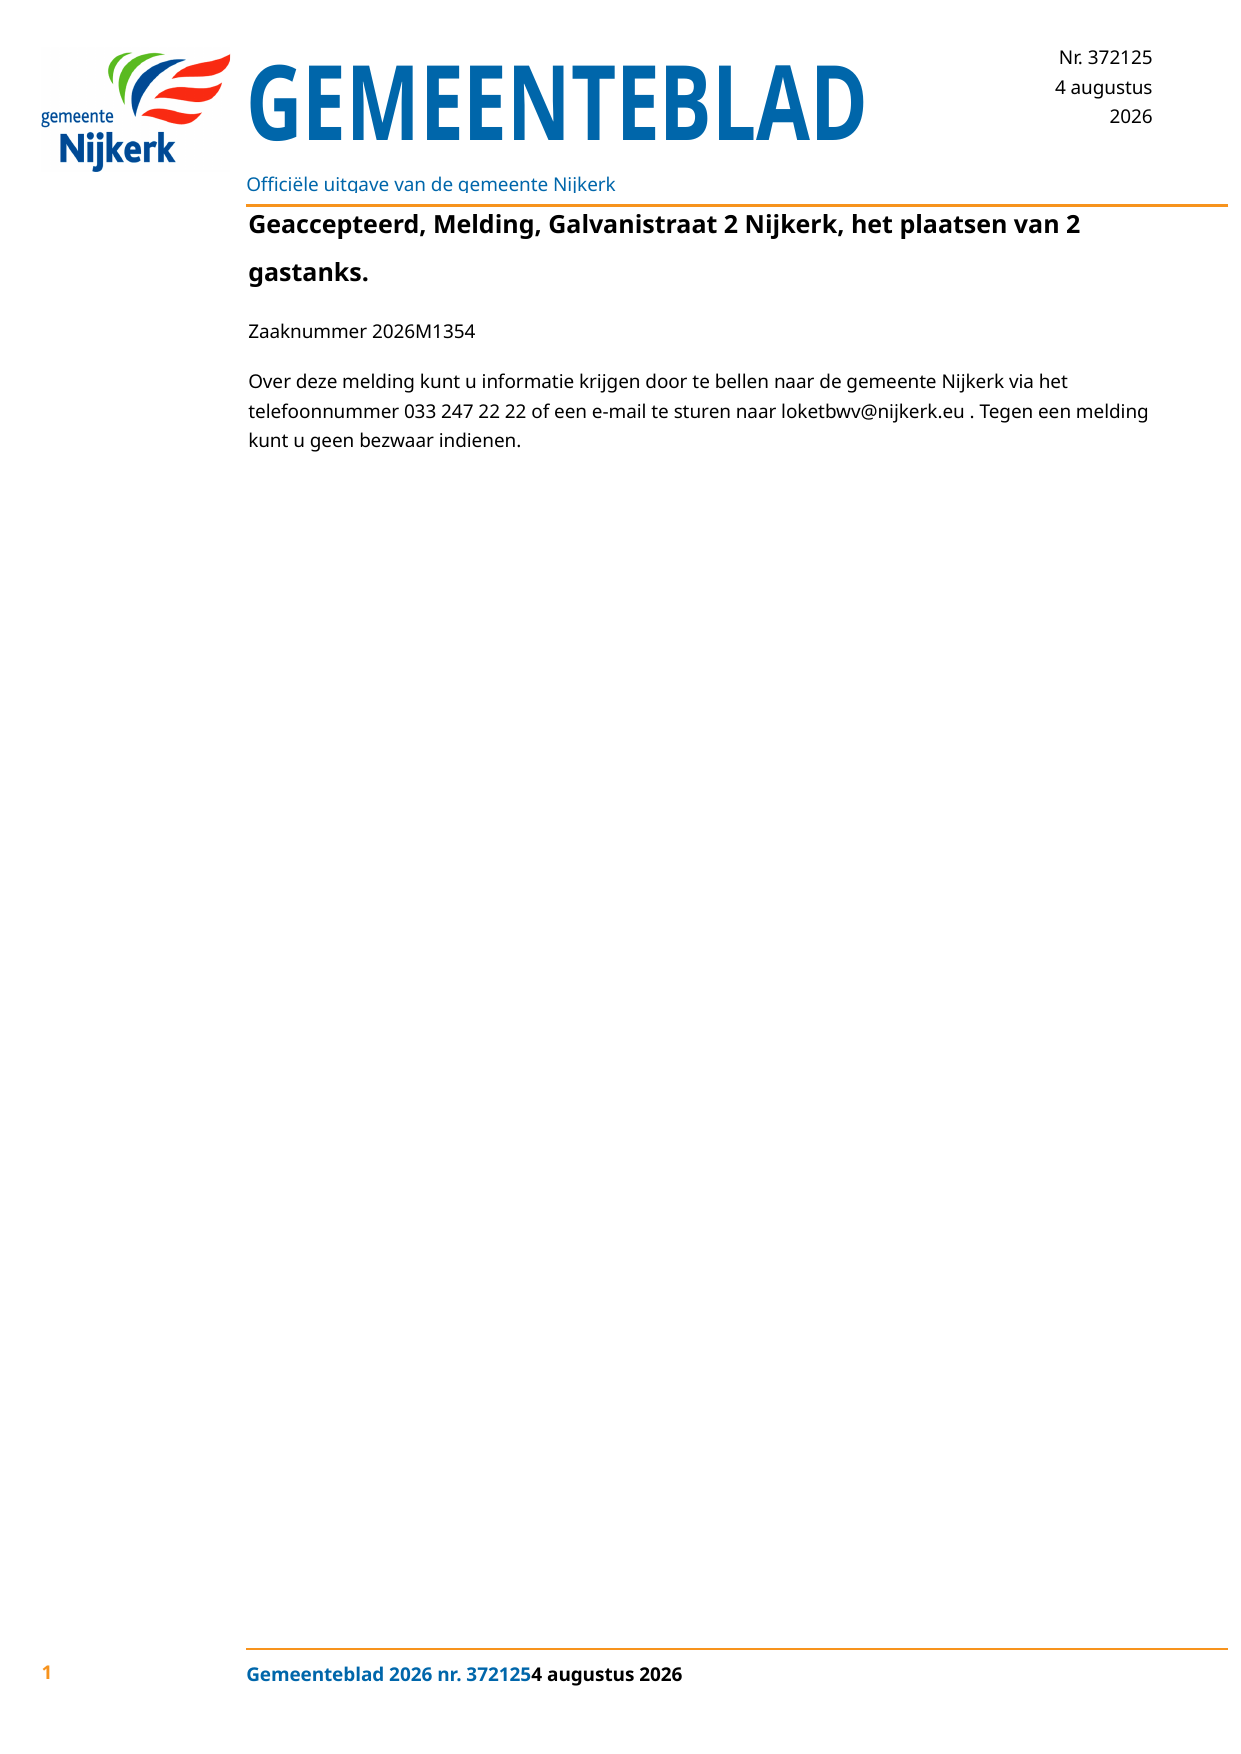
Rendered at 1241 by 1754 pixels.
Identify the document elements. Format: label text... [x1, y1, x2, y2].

picture [41, 47, 231, 172]
text Over deze melding kunt u informatie krijgen door te bellen naar de gemeente Nijkerk via het telefoonnummer 033 247 22 22 of een e-mail te sturen naar loketbwv@nijkerk.eu . Tegen een melding kunt u geen bezwaar indienen. [248, 368, 1152, 453]
text Zaaknummer 2026M1354 [248, 318, 1152, 344]
text Geaccepteerd, Melding, Galvanistraat 2 Nijkerk, het plaatsen van 2 gastanks. [248, 207, 1152, 288]
